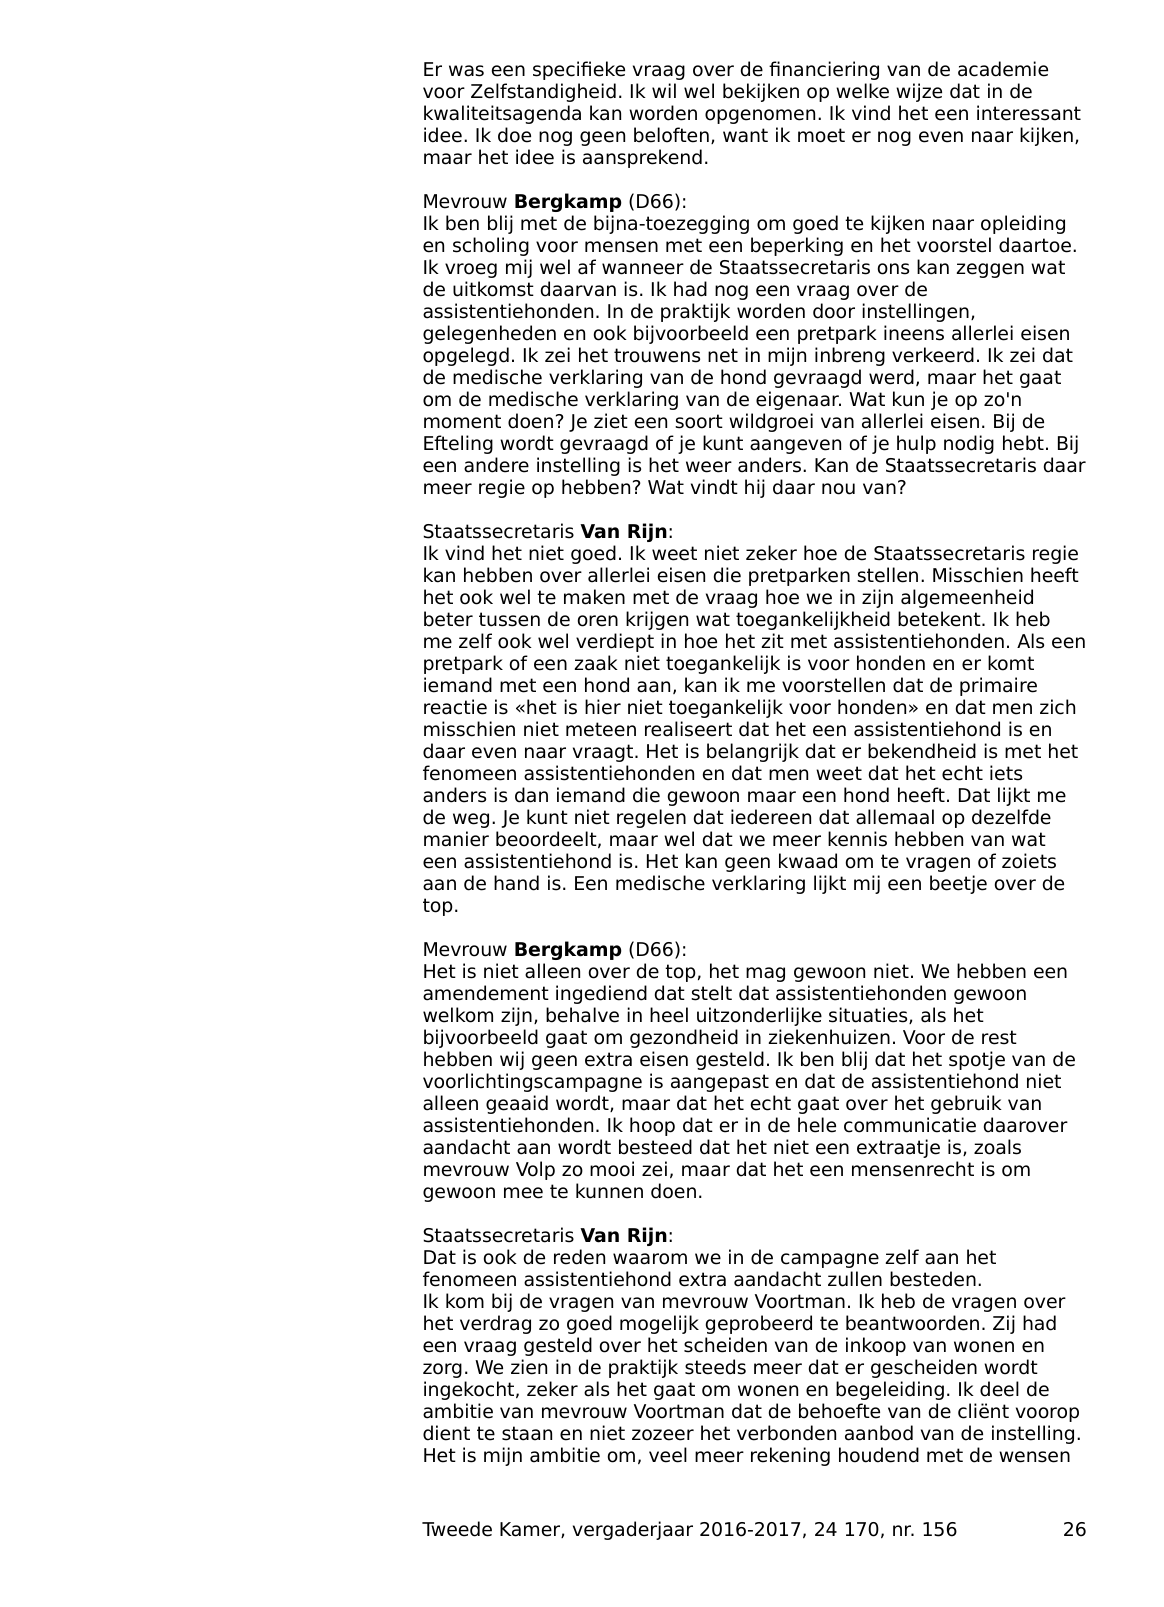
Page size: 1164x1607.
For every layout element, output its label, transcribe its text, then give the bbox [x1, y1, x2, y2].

text Ik vind het niet goed. Ik weet niet zeker hoe de Staatssecretaris regie kan hebben over allerlei eisen die pretparken stellen. Misschien heeft het ook wel te maken met de vraag hoe we in zijn algemeenheid beter tussen de oren krijgen wat toegankelijkheid betekent. Ik heb me zelf ook wel verdiept in hoe het zit met assistentiehonden. Als een pretpark of een zaak niet toegankelijk is voor honden en er komt iemand met een hond aan, kan ik me voorstellen dat de primaire reactie is «het is hier niet toegankelijk voor honden» en dat men zich misschien niet meteen realiseert dat het een assistentiehond is en daar even naar vraagt. Het is belangrijk dat er bekendheid is met het fenomeen assistentiehonden en dat men weet dat het echt iets anders is dan iemand die gewoon maar een hond heeft. Dat lijkt me de weg. Je kunt niet regelen dat iedereen dat allemaal op dezelfde manier beoordeelt, maar wel dat we meer kennis hebben van wat een assistentiehond is. Het kan geen kwaad om te vragen of zoiets aan de hand is. Een medische verklaring lijkt mij een beetje over de top. [422, 543, 1087, 917]
text Ik ben blij met de bijna-toezegging om goed te kijken naar opleiding en scholing voor mensen met een beperking en het voorstel daartoe. Ik vroeg mij wel af wanneer de Staatssecretaris ons kan zeggen wat de uitkomst daarvan is. Ik had nog een vraag over de assistentiehonden. In de praktijk worden door instellingen, gelegenheden en ook bijvoorbeeld een pretpark ineens allerlei eisen opgelegd. Ik zei het trouwens net in mijn inbreng verkeerd. Ik zei dat de medische verklaring van de hond gevraagd werd, maar het gaat om de medische verklaring van de eigenaar. Wat kun je op zo'n moment doen? Je ziet een soort wildgroei van allerlei eisen. Bij de Efteling wordt gevraagd of je kunt aangeven of je hulp nodig hebt. Bij een andere instelling is het weer anders. Kan de Staatssecretaris daar meer regie op hebben? Wat vindt hij daar nou van? [422, 213, 1087, 499]
text Mevrouw Bergkamp (D66): [422, 191, 1087, 213]
text Mevrouw Bergkamp (D66): [422, 939, 1087, 961]
text Er was een specifieke vraag over de financiering van de academie voor Zelfstandigheid. Ik wil wel bekijken op welke wijze dat in de kwaliteitsagenda kan worden opgenomen. Ik vind het een interessant idee. Ik doe nog geen beloften, want ik moet er nog even naar kijken, maar het idee is aansprekend. [422, 59, 1087, 169]
text Ik kom bij de vragen van mevrouw Voortman. Ik heb de vragen over het verdrag zo goed mogelijk geprobeerd te beantwoorden. Zij had een vraag gesteld over het scheiden van de inkoop van wonen en zorg. We zien in de praktijk steeds meer dat er gescheiden wordt ingekocht, zeker als het gaat om wonen en begeleiding. Ik deel de ambitie van mevrouw Voortman dat de behoefte van de cliënt voorop dient te staan en niet zozeer het verbonden aanbod van de instelling. Het is mijn ambitie om, veel meer rekening houdend met de wensen [422, 1291, 1087, 1467]
text Dat is ook de reden waarom we in de campagne zelf aan het fenomeen assistentiehond extra aandacht zullen besteden. [422, 1247, 1087, 1291]
text Staatssecretaris Van Rijn: [422, 1225, 1087, 1247]
text Het is niet alleen over de top, het mag gewoon niet. We hebben een amendement ingediend dat stelt dat assistentiehonden gewoon welkom zijn, behalve in heel uitzonderlijke situaties, als het bijvoorbeeld gaat om gezondheid in ziekenhuizen. Voor de rest hebben wij geen extra eisen gesteld. Ik ben blij dat het spotje van de voorlichtingscampagne is aangepast en dat de assistentiehond niet alleen geaaid wordt, maar dat het echt gaat over het gebruik van assistentiehonden. Ik hoop dat er in de hele communicatie daarover aandacht aan wordt besteed dat het niet een extraatje is, zoals mevrouw Volp zo mooi zei, maar dat het een mensenrecht is om gewoon mee te kunnen doen. [422, 961, 1087, 1203]
text Staatssecretaris Van Rijn: [422, 521, 1087, 543]
